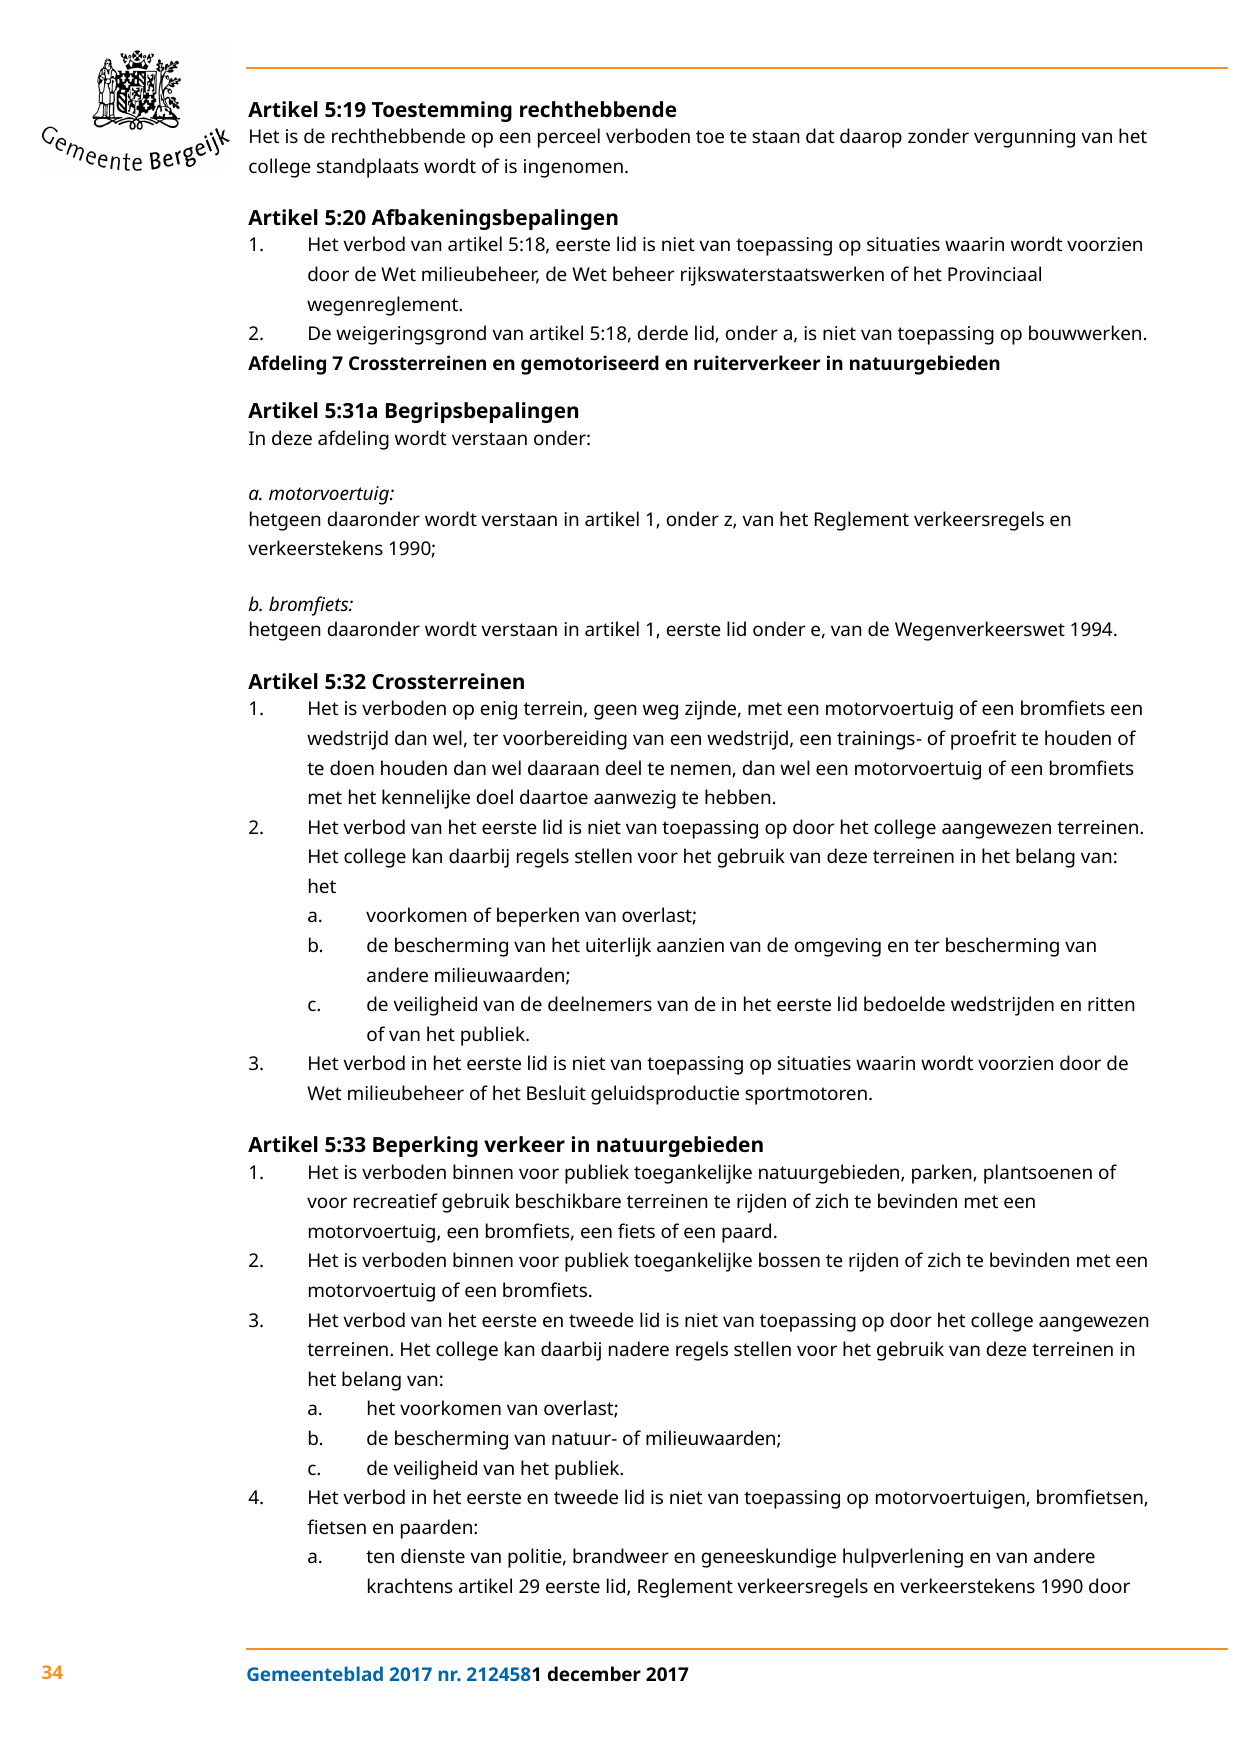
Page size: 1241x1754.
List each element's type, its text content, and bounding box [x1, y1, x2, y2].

list Het verbod van artikel 5:18, eerste lid is niet van toepassing op situaties waarin wordt voorzien door de Wet milieubeheer, de Wet beheer rijkswaterstaatswerken of het Provinciaal wegenreglement. [248, 232, 1152, 317]
list voorkomen of beperken van overlast; [307, 903, 1152, 928]
text hetgeen daaronder wordt verstaan in artikel 1, eerste lid onder e, van de Wegenverkeerswet 1994. [248, 617, 1152, 642]
text Het is de rechthebbende op een perceel verboden toe te staan dat daarop zonder vergunning van het college standplaats wordt of is ingenomen. [248, 123, 1152, 178]
list Het verbod van het eerste lid is niet van toepassing op door het college aangewezen terreinen. [248, 814, 1152, 839]
list Het verbod in het eerste lid is niet van toepassing op situaties waarin wordt voorzien door de Wet milieubeheer of het Besluit geluidsproductie sportmotoren. [248, 1051, 1152, 1106]
list de veiligheid van de deelnemers van de in het eerste lid bedoelde wedstrijden en ritten of van het publiek. [307, 991, 1152, 1047]
list Het is verboden binnen voor publiek toegankelijke natuurgebieden, parken, plantsoenen of voor recreatief gebruik beschikbare terreinen te rijden of zich te bevinden met een motorvoertuig, een bromfiets, een fiets of een paard. [248, 1159, 1152, 1244]
text Afdeling 7 Crossterreinen en gemotoriseerd en ruiterverkeer in natuurgebieden [248, 350, 1152, 376]
list Het college kan daarbij regels stellen voor het gebruik van deze terreinen in het belang van: het [248, 843, 1152, 899]
text In deze afdeling wordt verstaan onder: [248, 425, 1152, 451]
list de veiligheid van het publiek. [307, 1455, 1152, 1481]
list Het verbod in het eerste en tweede lid is niet van toepassing op motorvoertuigen, bromfietsen, fietsen en paarden: [248, 1484, 1152, 1540]
text b. bromfiets: [248, 591, 1152, 617]
text Artikel 5:33 Beperking verkeer in natuurgebieden [248, 1131, 1152, 1159]
list De weigeringsgrond van artikel 5:18, derde lid, onder a, is niet van toepassing op bouwwerken. [248, 320, 1152, 346]
text Artikel 5:19 Toestemming rechthebbende [248, 95, 1152, 123]
list Het is verboden binnen voor publiek toegankelijke bossen te rijden of zich te bevinden met een motorvoertuig of een bromfiets. [248, 1248, 1152, 1303]
text hetgeen daaronder wordt verstaan in artikel 1, onder z, van het Reglement verkeersregels en verkeerstekens 1990; [248, 506, 1152, 561]
list Het is verboden op enig terrein, geen weg zijnde, met een motorvoertuig of een bromfiets een wedstrijd dan wel, ter voorbereiding van een wedstrijd, een trainings‑ of proefrit te houden of te doen houden dan wel daaraan deel te nemen, dan wel een motorvoertuig of een bromfiets met het kennelijke doel daartoe aanwezig te hebben. [248, 696, 1152, 810]
list Het verbod van het eerste en tweede lid is niet van toepassing op door het college aangewezen terreinen. Het college kan daarbij nadere regels stellen voor het gebruik van deze terreinen in het belang van: [248, 1307, 1152, 1392]
list de bescherming van het uiterlijk aanzien van de omgeving en ter bescherming van andere milieuwaarden; [307, 932, 1152, 987]
text Artikel 5:32 Crossterreinen [248, 667, 1152, 696]
text Artikel 5:20 Afbakeningsbepalingen [248, 203, 1152, 232]
text a. motorvoertuig: [248, 480, 1152, 506]
text Artikel 5:31a Begripsbepalingen [248, 397, 1152, 425]
picture [41, 47, 231, 172]
list het voorkomen van overlast; [307, 1396, 1152, 1421]
list de bescherming van natuur- of milieuwaarden; [307, 1425, 1152, 1451]
list ten dienste van politie, brandweer en geneeskundige hulpverlening en van andere krachtens artikel 29 eerste lid, Reglement verkeers­regels en verkeerstekens 1990 door [307, 1543, 1152, 1599]
